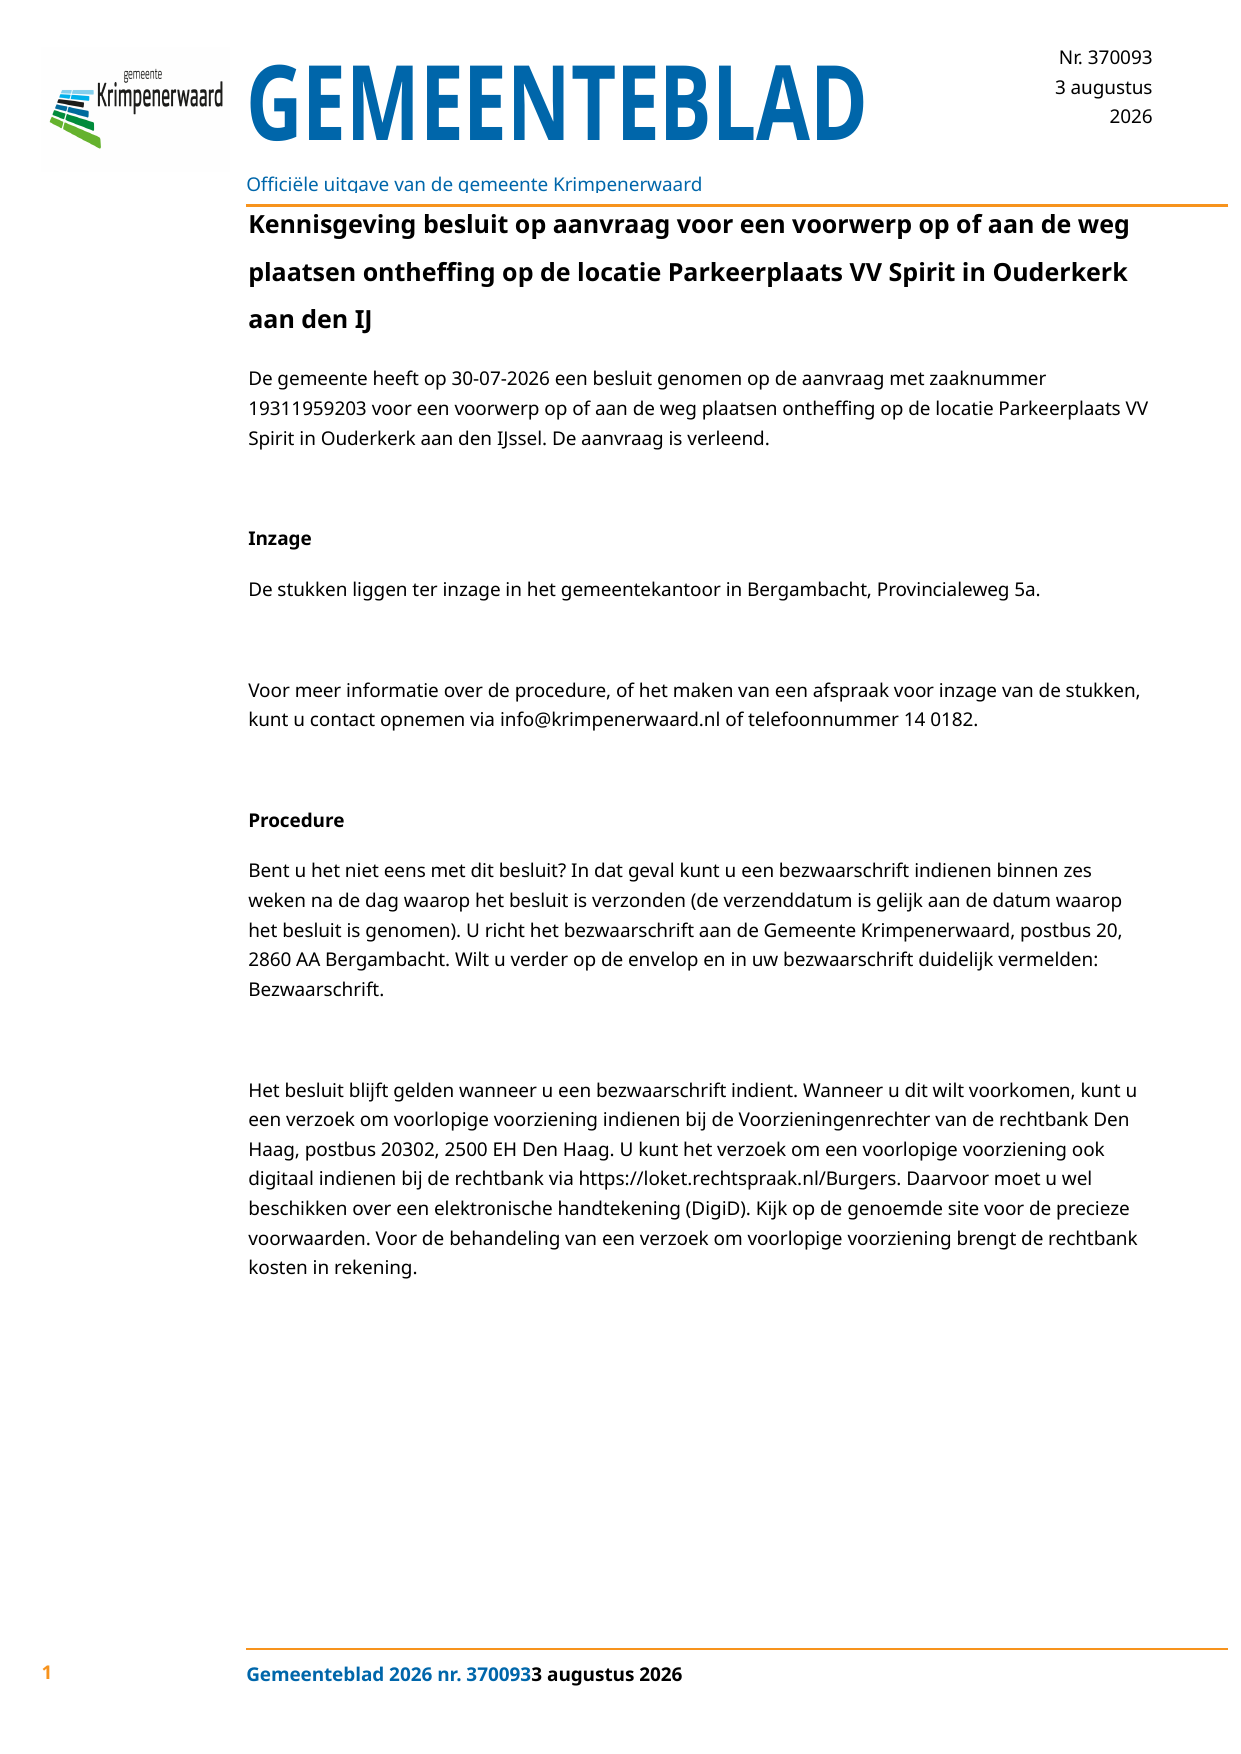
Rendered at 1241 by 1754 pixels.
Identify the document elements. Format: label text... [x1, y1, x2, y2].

text Voor meer informatie over de procedure, of het maken van een afspraak voor inzage van de stukken, kunt u contact opnemen via info@krimpenerwaard.nl of telefoonnummer 14 0182. [248, 677, 1152, 732]
text Kennisgeving besluit op aanvraag voor een voorwerp op of aan de weg plaatsen ontheffing op de locatie Parkeerplaats VV Spirit in Ouderkerk aan den IJ [248, 207, 1152, 336]
text Inzage [248, 526, 1152, 551]
text De stukken liggen ter inzage in het gemeentekantoor in Bergambacht, Provincialeweg 5a. [248, 576, 1152, 602]
text Bent u het niet eens met dit besluit? In dat geval kunt u een bezwaarschrift indienen binnen zes weken na de dag waarop het besluit is verzonden (de verzenddatum is gelijk aan de datum waarop het besluit is genomen). U richt het bezwaarschrift aan de Gemeente Krimpenerwaard, postbus 20, 2860 AA Bergambacht. Wilt u verder op de envelop en in uw bezwaarschrift duidelijk vermelden: Bezwaarschrift. [248, 858, 1152, 1002]
picture [41, 47, 231, 172]
text De gemeente heeft op 30-07-2026 een besluit genomen op de aanvraag met zaaknummer 19311959203 voor een voorwerp op of aan de weg plaatsen ontheffing op de locatie Parkeerplaats VV Spirit in Ouderkerk aan den IJssel. De aanvraag is verleend. [248, 366, 1152, 450]
text Procedure [248, 807, 1152, 833]
text Het besluit blijft gelden wanneer u een bezwaarschrift indient. Wanneer u dit wilt voorkomen, kunt u een verzoek om voorlopige voorziening indienen bij de Voorzieningenrechter van de rechtbank Den Haag, postbus 20302, 2500 EH Den Haag. U kunt het verzoek om een voorlopige voorziening ook digitaal indienen bij de rechtbank via https://loket.rechtspraak.nl/Burgers. Daarvoor moet u wel beschikken over een elektronische handtekening (DigiD). Kijk op de genoemde site voor de precieze voorwaarden. Voor de behandeling van een verzoek om voorlopige voorziening brengt de rechtbank kosten in rekening. [248, 1077, 1152, 1280]
